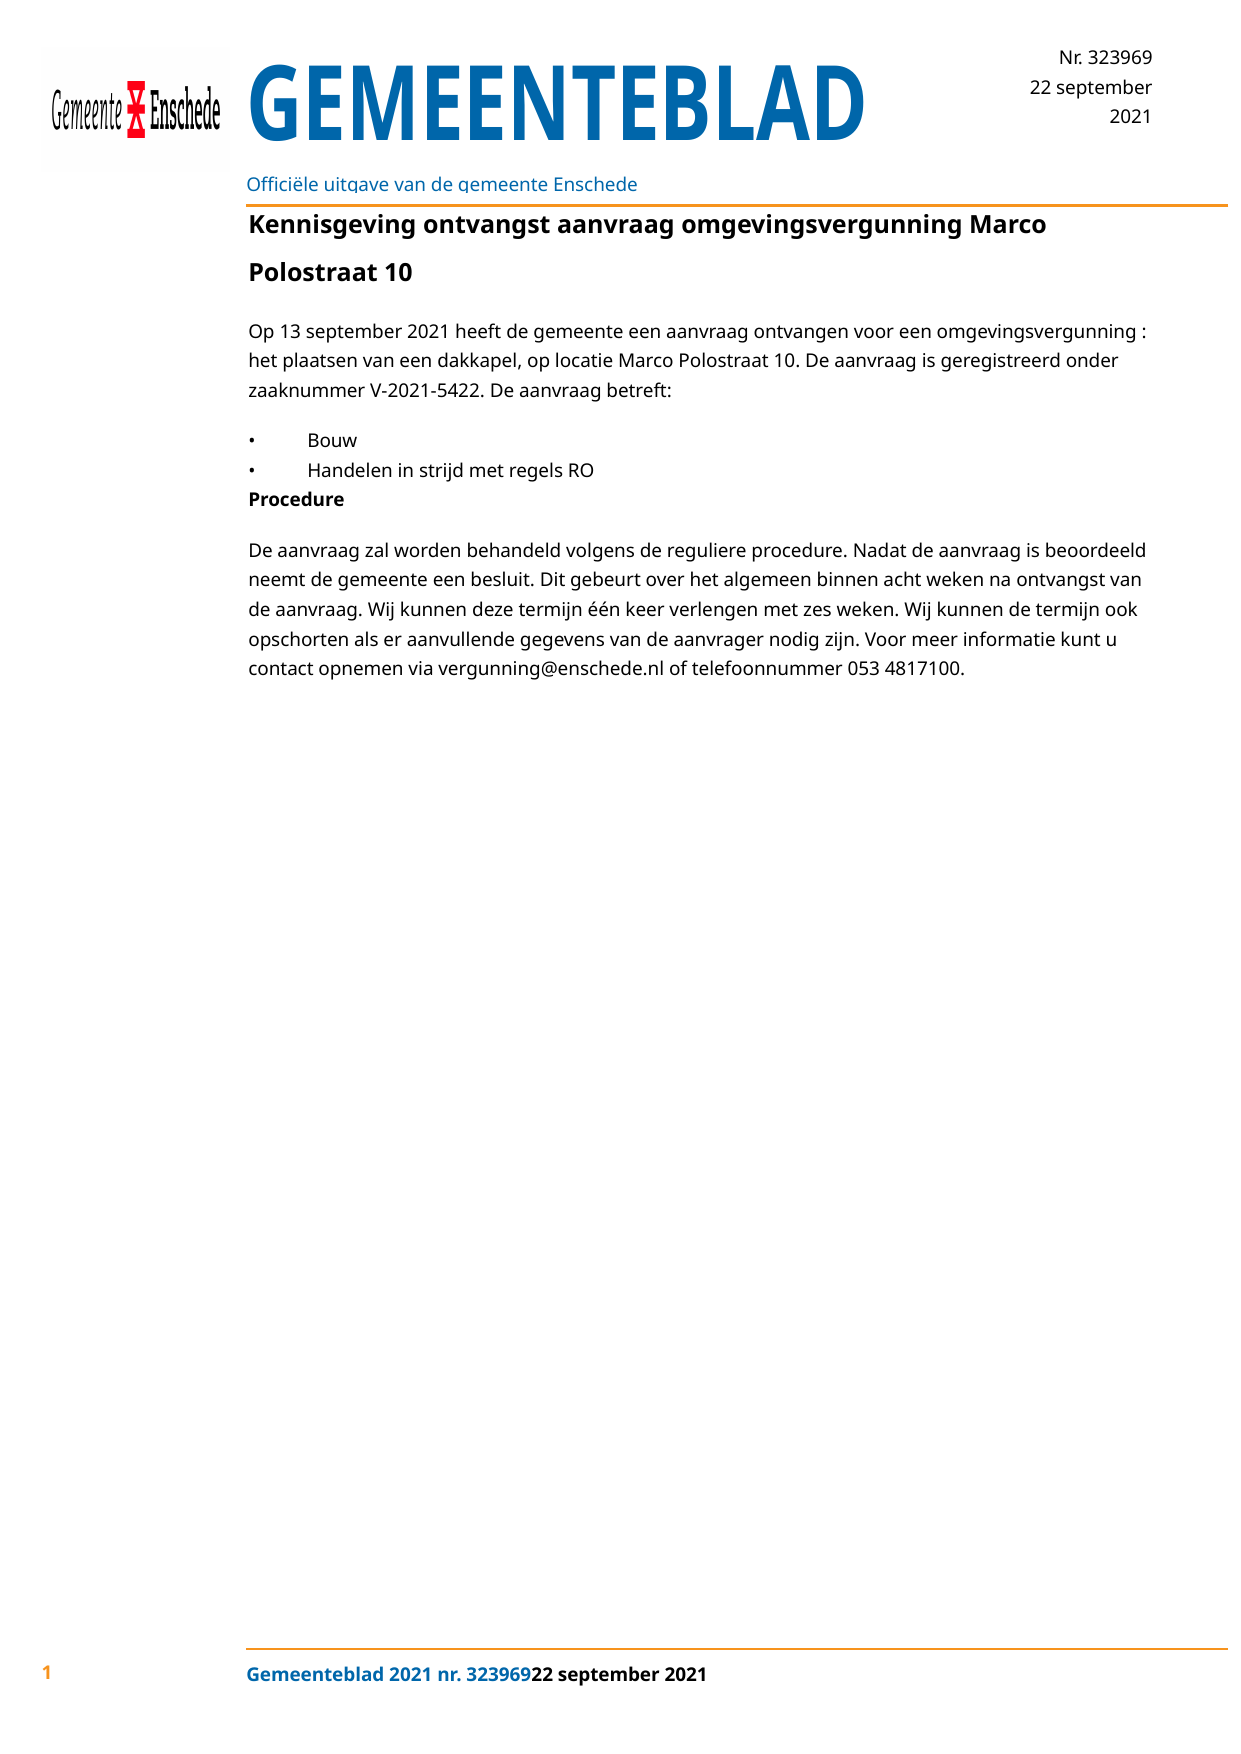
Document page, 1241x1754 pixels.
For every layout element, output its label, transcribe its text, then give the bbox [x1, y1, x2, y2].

list Handelen in strijd met regels RO [248, 457, 1152, 483]
text Op 13 september 2021 heeft de gemeente een aanvraag ontvangen voor een omgevingsvergunning : het plaatsen van een dakkapel, op locatie Marco Polostraat 10. De aanvraag is geregistreerd onder zaaknummer V-2021-5422. De aanvraag betreft: [248, 318, 1152, 403]
text De aanvraag zal worden behandeld volgens de reguliere procedure. Nadat de aanvraag is beoordeeld neemt de gemeente een besluit. Dit gebeurt over het algemeen binnen acht weken na ontvangst van de aanvraag. Wij kunnen deze termijn één keer verlengen met zes weken. Wij kunnen de termijn ook opschorten als er aanvullende gegevens van de aanvrager nodig zijn. Voor meer informatie kunt u contact opnemen via vergunning@enschede.nl of telefoonnummer 053 4817100. [248, 537, 1152, 681]
list Bouw [248, 427, 1152, 453]
picture [41, 47, 231, 172]
text Kennisgeving ontvangst aanvraag omgevingsvergunning Marco Polostraat 10 [248, 207, 1152, 288]
text Procedure [248, 487, 1152, 512]
